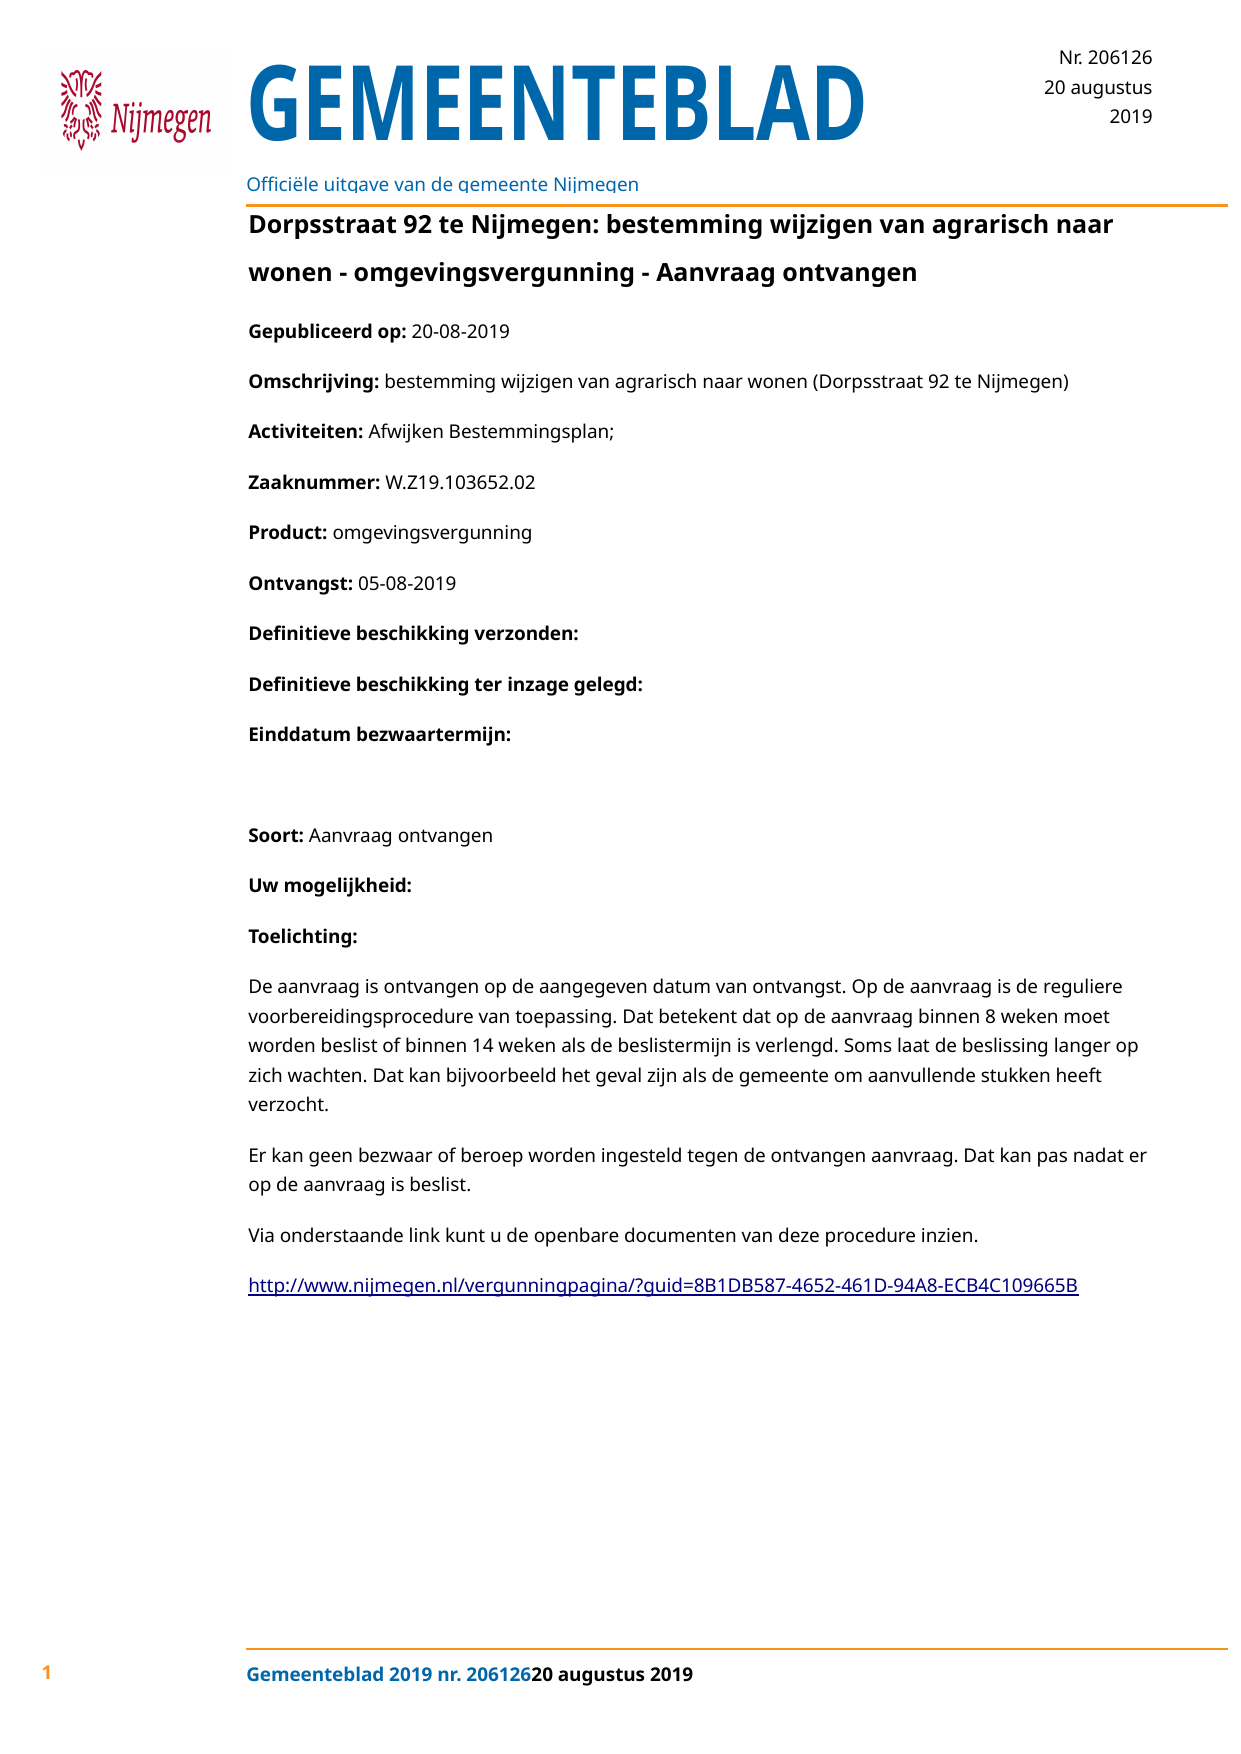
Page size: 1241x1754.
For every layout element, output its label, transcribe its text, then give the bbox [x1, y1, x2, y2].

text Gepubliceerd op: 20-08-2019 [248, 318, 1152, 344]
text Definitieve beschikking verzonden: [248, 620, 1152, 646]
text Definitieve beschikking ter inzage gelegd: [248, 671, 1152, 697]
text Zaaknummer: W.Z19.103652.02 [248, 469, 1152, 495]
text Ontvangst: 05-08-2019 [248, 570, 1152, 596]
text Product: omgevingsvergunning [248, 519, 1152, 545]
text Activiteiten: Afwijken Bestemmingsplan; [248, 419, 1152, 444]
text Einddatum bezwaartermijn: [248, 721, 1152, 747]
text http://www.nijmegen.nl/vergunningpagina/?guid=8B1DB587-4652-461D-94A8-ECB4C109665B [248, 1272, 1152, 1298]
text Toelichting: [248, 923, 1152, 949]
text Omschrijving: bestemming wijzigen van agrarisch naar wonen (Dorpsstraat 92 te Nijmegen) [248, 368, 1152, 394]
picture [41, 47, 231, 172]
text De aanvraag is ontvangen op de aangegeven datum van ontvangst. Op de aanvraag is de reguliere voorbereidingsprocedure van toepassing. Dat betekent dat op de aanvraag binnen 8 weken moet worden beslist of binnen 14 weken als de beslistermijn is verlengd. Soms laat de beslissing langer op zich wachten. Dat kan bijvoorbeeld het geval zijn als de gemeente om aanvullende stukken heeft verzocht. [248, 973, 1152, 1117]
text Soort: Aanvraag ontvangen [248, 822, 1152, 848]
text Uw mogelijkheid: [248, 872, 1152, 898]
text Via onderstaande link kunt u de openbare documenten van deze procedure inzien. [248, 1222, 1152, 1248]
text Dorpsstraat 92 te Nijmegen: bestemming wijzigen van agrarisch naar wonen - omgevingsvergunning - Aanvraag ontvangen [248, 207, 1152, 288]
text Er kan geen bezwaar of beroep worden ingesteld tegen de ontvangen aanvraag. Dat kan pas nadat er op de aanvraag is beslist. [248, 1142, 1152, 1197]
